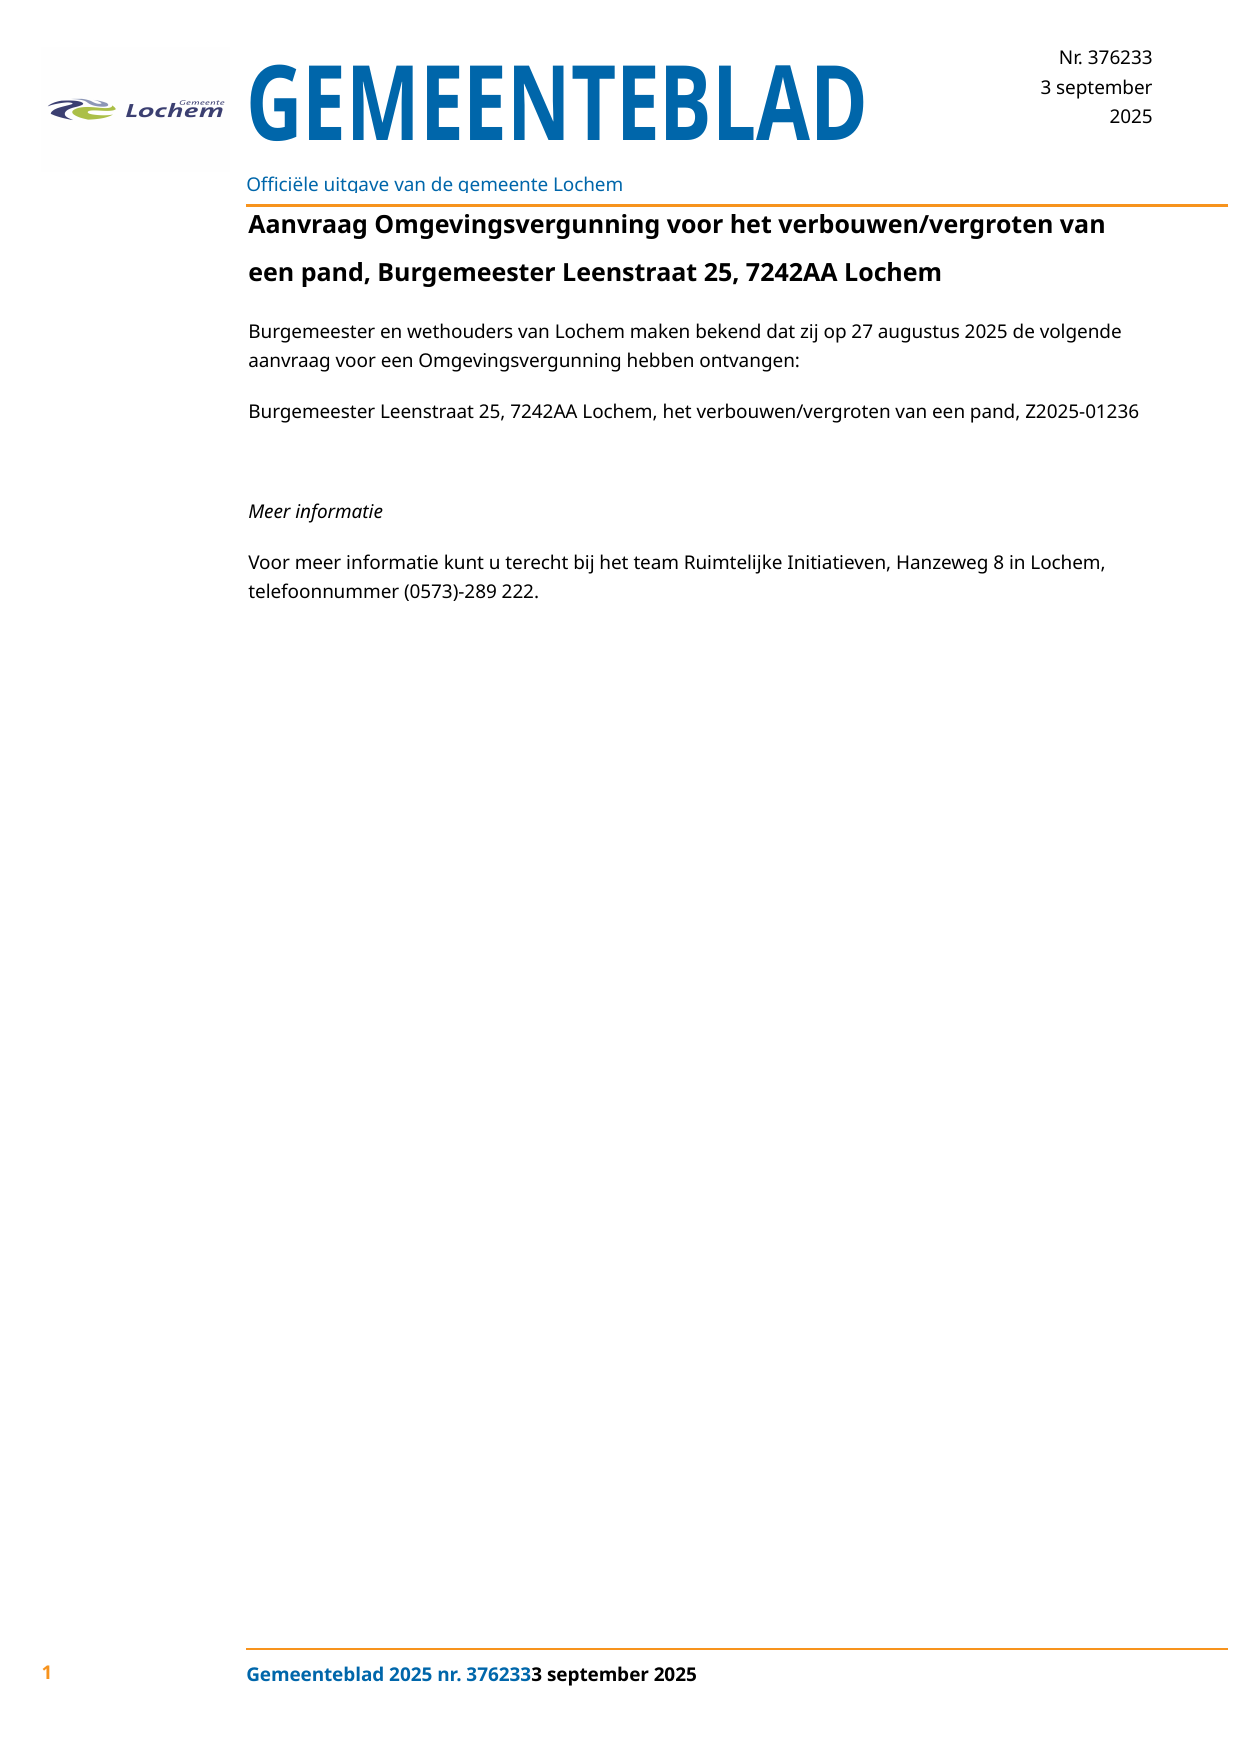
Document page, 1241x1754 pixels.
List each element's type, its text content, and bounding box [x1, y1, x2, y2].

text Burgemeester Leenstraat 25, 7242AA Lochem, het verbouwen/vergroten van een pand, Z2025-01236 [248, 398, 1152, 424]
text Aanvraag Omgevingsvergunning voor het verbouwen/vergroten van een pand, Burgemeester Leenstraat 25, 7242AA Lochem [248, 207, 1152, 288]
text Meer informatie [248, 499, 1152, 524]
text Burgemeester en wethouders van Lochem maken bekend dat zij op 27 augustus 2025 de volgende aanvraag voor een Omgevingsvergunning hebben ontvangen: [248, 318, 1152, 373]
picture [41, 47, 231, 172]
text Voor meer informatie kunt u terecht bij het team Ruimtelijke Initiatieven, Hanzeweg 8 in Lochem, telefoonnummer (0573)-289 222. [248, 549, 1152, 604]
